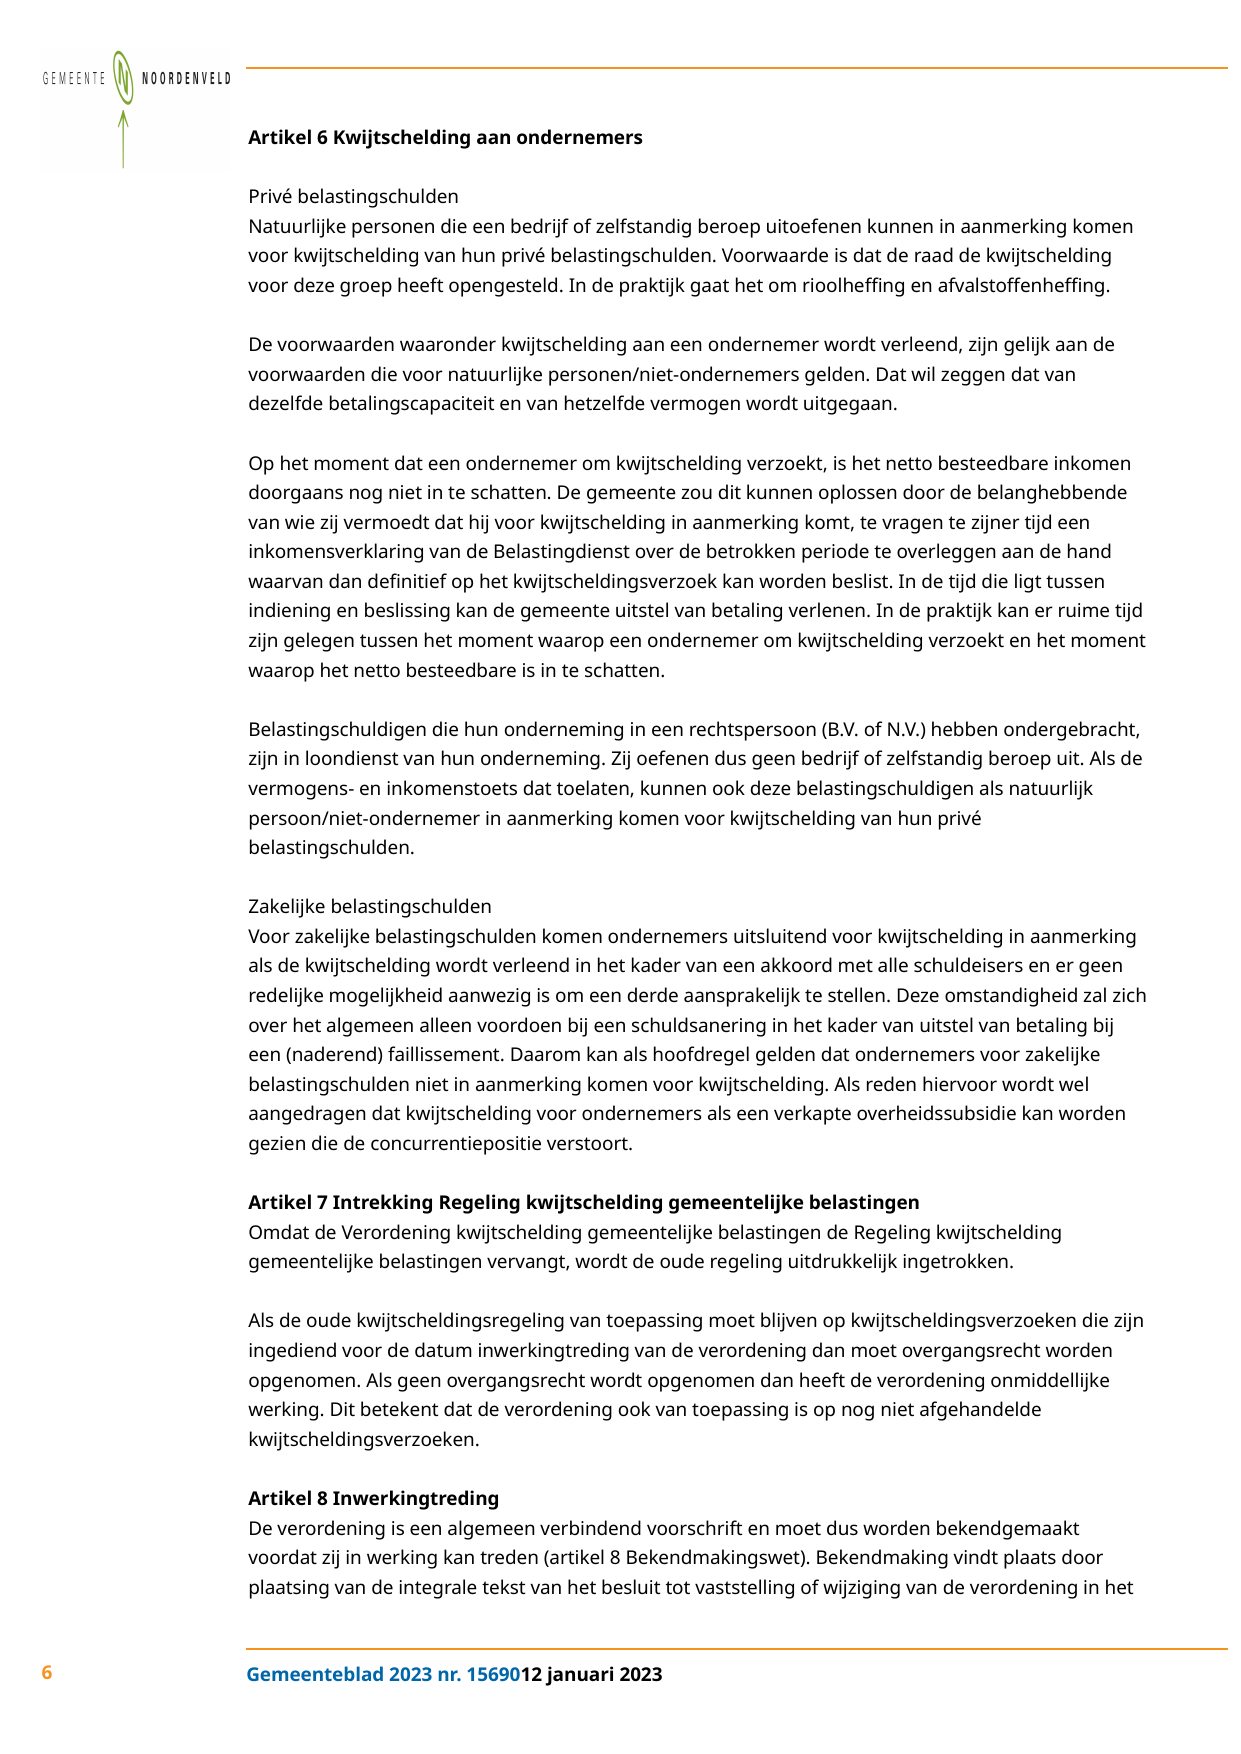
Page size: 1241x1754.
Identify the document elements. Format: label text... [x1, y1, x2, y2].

text Op het moment dat een ondernemer om kwijtschelding verzoekt, is het netto besteedbare inkomen doorgaans nog niet in te schatten. De gemeente zou dit kunnen oplossen door de belanghebbende van wie zij vermoedt dat hij voor kwijtschelding in aanmerking komt, te vragen te zijner tijd een inkomensverklaring van de Belastingdienst over de betrokken periode te overleggen aan de hand waarvan dan definitief op het kwijtscheldingsverzoek kan worden beslist. In de tijd die ligt tussen indiening en beslissing kan de gemeente uitstel van betaling verlenen. In de praktijk kan er ruime tijd zijn gelegen tussen het moment waarop een ondernemer om kwijtschelding verzoekt en het moment waarop het netto besteedbare is in te schatten. [248, 450, 1152, 683]
text Privé belastingschulden [248, 183, 1152, 209]
text Belastingschuldigen die hun onderneming in een rechtspersoon (B.V. of N.V.) hebben ondergebracht, zijn in loondienst van hun onderneming. Zij oefenen dus geen bedrijf of zelfstandig beroep uit. Als de vermogens- en inkomenstoets dat toelaten, kunnen ook deze belastingschuldigen als natuurlijk persoon/niet-ondernemer in aanmerking komen voor kwijtschelding van hun privé belastingschulden. [248, 716, 1152, 860]
text Artikel 6 Kwijtschelding aan ondernemers [248, 124, 1152, 150]
text Natuurlijke personen die een bedrijf of zelfstandig beroep uitoefenen kunnen in aanmerking komen voor kwijtschelding van hun privé belastingschulden. Voorwaarde is dat de raad de kwijtschelding voor deze groep heeft opengesteld. In de praktijk gaat het om rioolheffing en afvalstoffenheffing. [248, 213, 1152, 298]
text De verordening is een algemeen verbindend voorschrift en moet dus worden bekendgemaakt voordat zij in werking kan treden (artikel 8 Bekendmakingswet). Bekendmaking vindt plaats door plaatsing van de integrale tekst van het besluit tot vaststelling of wijziging van de verordening in het [248, 1515, 1152, 1600]
text Als de oude kwijtscheldingsregeling van toepassing moet blijven op kwijtscheldingsverzoeken die zijn ingediend voor de datum inwerkingtreding van de verordening dan moet overgangsrecht worden opgenomen. Als geen overgangsrecht wordt opgenomen dan heeft de verordening onmiddellijke werking. Dit betekent dat de verordening ook van toepassing is op nog niet afgehandelde kwijtscheldingsverzoeken. [248, 1308, 1152, 1452]
text Voor zakelijke belastingschulden komen ondernemers uitsluitend voor kwijtschelding in aanmerking als de kwijtschelding wordt verleend in het kader van een akkoord met alle schuldeisers en er geen redelijke mogelijkheid aanwezig is om een derde aansprakelijk te stellen. Deze omstandigheid zal zich over het algemeen alleen voordoen bij een schuldsanering in het kader van uitstel van betaling bij een (naderend) faillissement. Daarom kan als hoofdregel gelden dat ondernemers voor zakelijke belastingschulden niet in aanmerking komen voor kwijtschelding. Als reden hiervoor wordt wel aangedragen dat kwijtschelding voor ondernemers als een verkapte overheidssubsidie kan worden gezien die de concurrentiepositie verstoort. [248, 923, 1152, 1156]
text De voorwaarden waaronder kwijtschelding aan een ondernemer wordt verleend, zijn gelijk aan de voorwaarden die voor natuurlijke personen/niet-ondernemers gelden. Dat wil zeggen dat van dezelfde betalingscapaciteit en van hetzelfde vermogen wordt uitgegaan. [248, 331, 1152, 416]
text Artikel 8 Inwerkingtreding [248, 1485, 1152, 1511]
text Artikel 7 Intrekking Regeling kwijtschelding gemeentelijke belastingen [248, 1189, 1152, 1215]
text Omdat de Verordening kwijtschelding gemeentelijke belastingen de Regeling kwijtschelding gemeentelijke belastingen vervangt, wordt de oude regeling uitdrukkelijk ingetrokken. [248, 1219, 1152, 1274]
text Zakelijke belastingschulden [248, 893, 1152, 919]
picture [41, 47, 231, 172]
